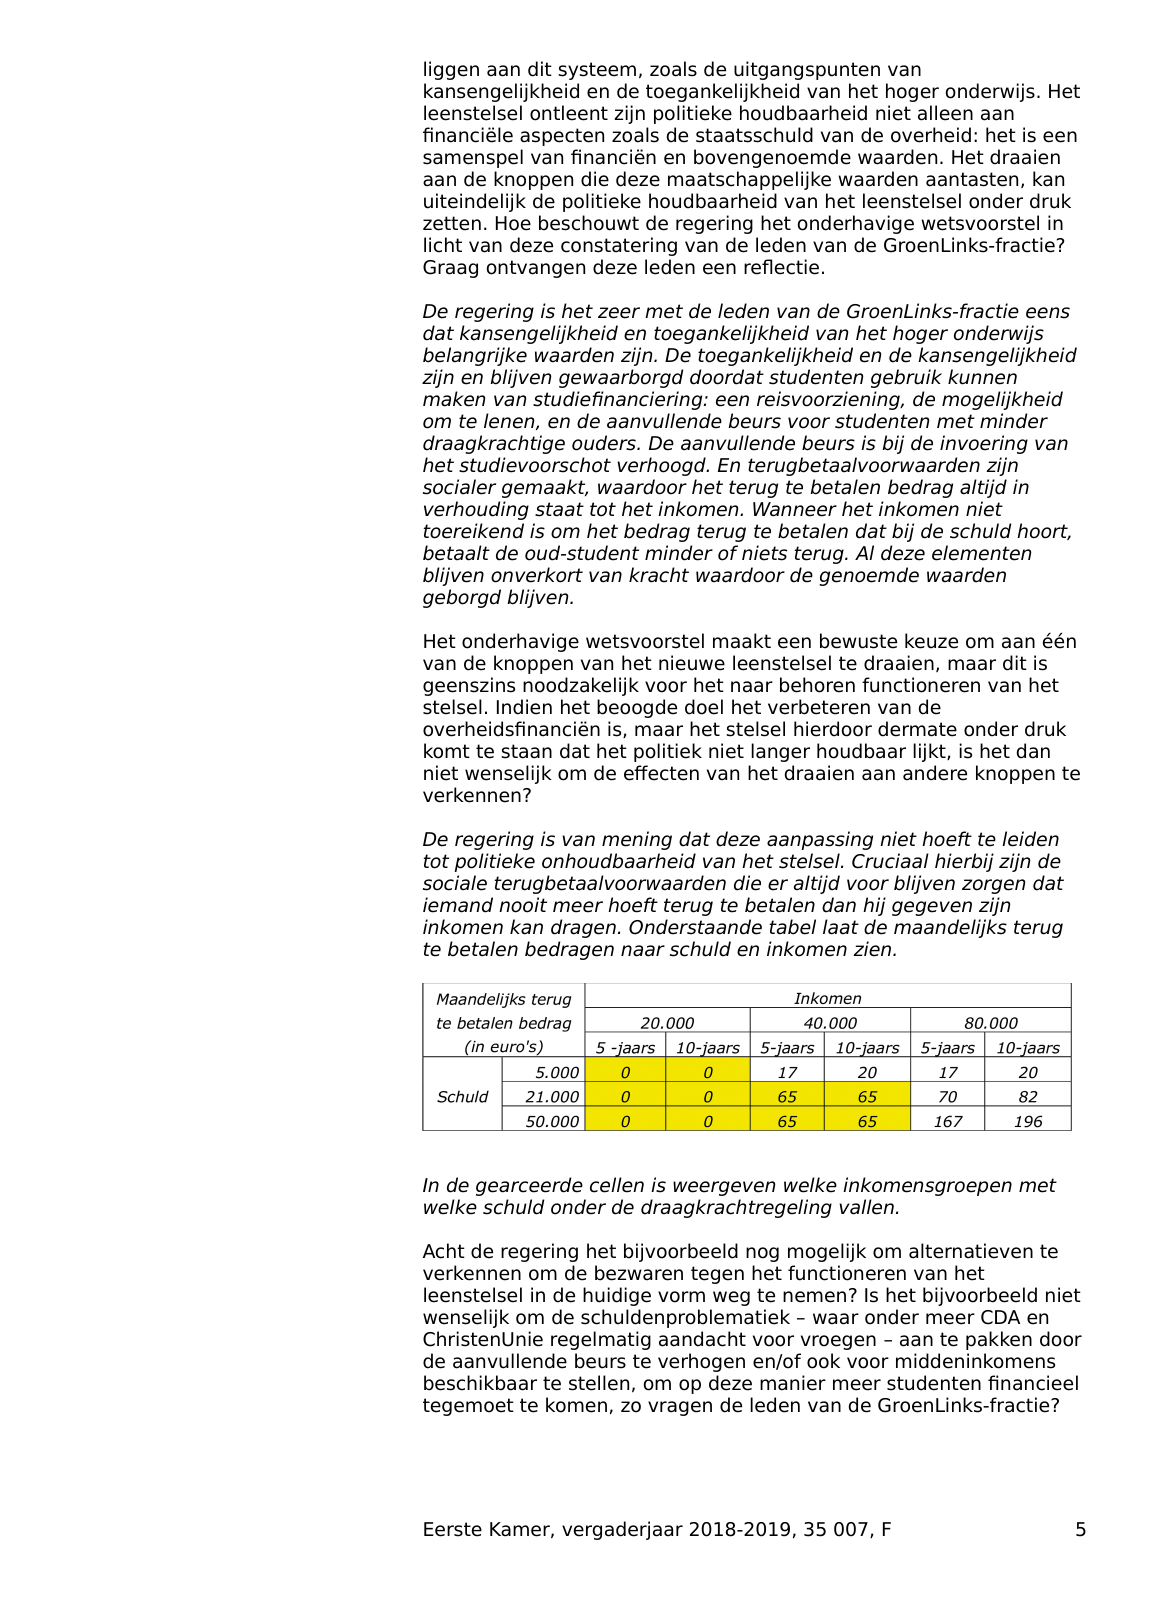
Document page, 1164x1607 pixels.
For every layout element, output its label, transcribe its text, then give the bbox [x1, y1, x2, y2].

picture [422, 983, 1072, 1131]
text liggen aan dit systeem, zoals de uitgangspunten van kansengelijkheid en de toegankelijkheid van het hoger onderwijs. Het leenstelsel ontleent zijn politieke houdbaarheid niet alleen aan financiële aspecten zoals de staatsschuld van de overheid: het is een samenspel van financiën en bovengenoemde waarden. Het draaien aan de knoppen die deze maatschappelijke waarden aantasten, kan uiteindelijk de politieke houdbaarheid van het leenstelsel onder druk zetten. Hoe beschouwt de regering het onderhavige wetsvoorstel in licht van deze constatering van de leden van de GroenLinks-fractie? Graag ontvangen deze leden een reflectie. [422, 59, 1087, 279]
text Acht de regering het bijvoorbeeld nog mogelijk om alternatieven te verkennen om de bezwaren tegen het functioneren van het leenstelsel in de huidige vorm weg te nemen? Is het bijvoorbeeld niet wenselijk om de schuldenproblematiek – waar onder meer CDA en ChristenUnie regelmatig aandacht voor vroegen – aan te pakken door de aanvullende beurs te verhogen en/of ook voor middeninkomens beschikbaar te stellen, om op deze manier meer studenten financieel tegemoet te komen, zo vragen de leden van de GroenLinks-fractie? [422, 1241, 1087, 1417]
text De regering is het zeer met de leden van de GroenLinks-fractie eens dat kansengelijkheid en toegankelijkheid van het hoger onderwijs belangrijke waarden zijn. De toegankelijkheid en de kansengelijkheid zijn en blijven gewaarborgd doordat studenten gebruik kunnen maken van studiefinanciering: een reisvoorziening, de mogelijkheid om te lenen, en de aanvullende beurs voor studenten met minder draagkrachtige ouders. De aanvullende beurs is bij de invoering van het studievoorschot verhoogd. En terugbetaalvoorwaarden zijn socialer gemaakt, waardoor het terug te betalen bedrag altijd in verhouding staat tot het inkomen. Wanneer het inkomen niet toereikend is om het bedrag terug te betalen dat bij de schuld hoort, betaalt de oud-student minder of niets terug. Al deze elementen blijven onverkort van kracht waardoor de genoemde waarden geborgd blijven. [422, 301, 1087, 609]
text De regering is van mening dat deze aanpassing niet hoeft te leiden tot politieke onhoudbaarheid van het stelsel. Cruciaal hierbij zijn de sociale terugbetaalvoorwaarden die er altijd voor blijven zorgen dat iemand nooit meer hoeft terug te betalen dan hij gegeven zijn inkomen kan dragen. Onderstaande tabel laat de maandelijks terug te betalen bedragen naar schuld en inkomen zien. [422, 829, 1087, 961]
text Het onderhavige wetsvoorstel maakt een bewuste keuze om aan één van de knoppen van het nieuwe leenstelsel te draaien, maar dit is geenszins noodzakelijk voor het naar behoren functioneren van het stelsel. Indien het beoogde doel het verbeteren van de overheidsfinanciën is, maar het stelsel hierdoor dermate onder druk komt te staan dat het politiek niet langer houdbaar lijkt, is het dan niet wenselijk om de effecten van het draaien aan andere knoppen te verkennen? [422, 631, 1087, 807]
text In de gearceerde cellen is weergeven welke inkomensgroepen met welke schuld onder de draagkrachtregeling vallen. [422, 1175, 1087, 1219]
